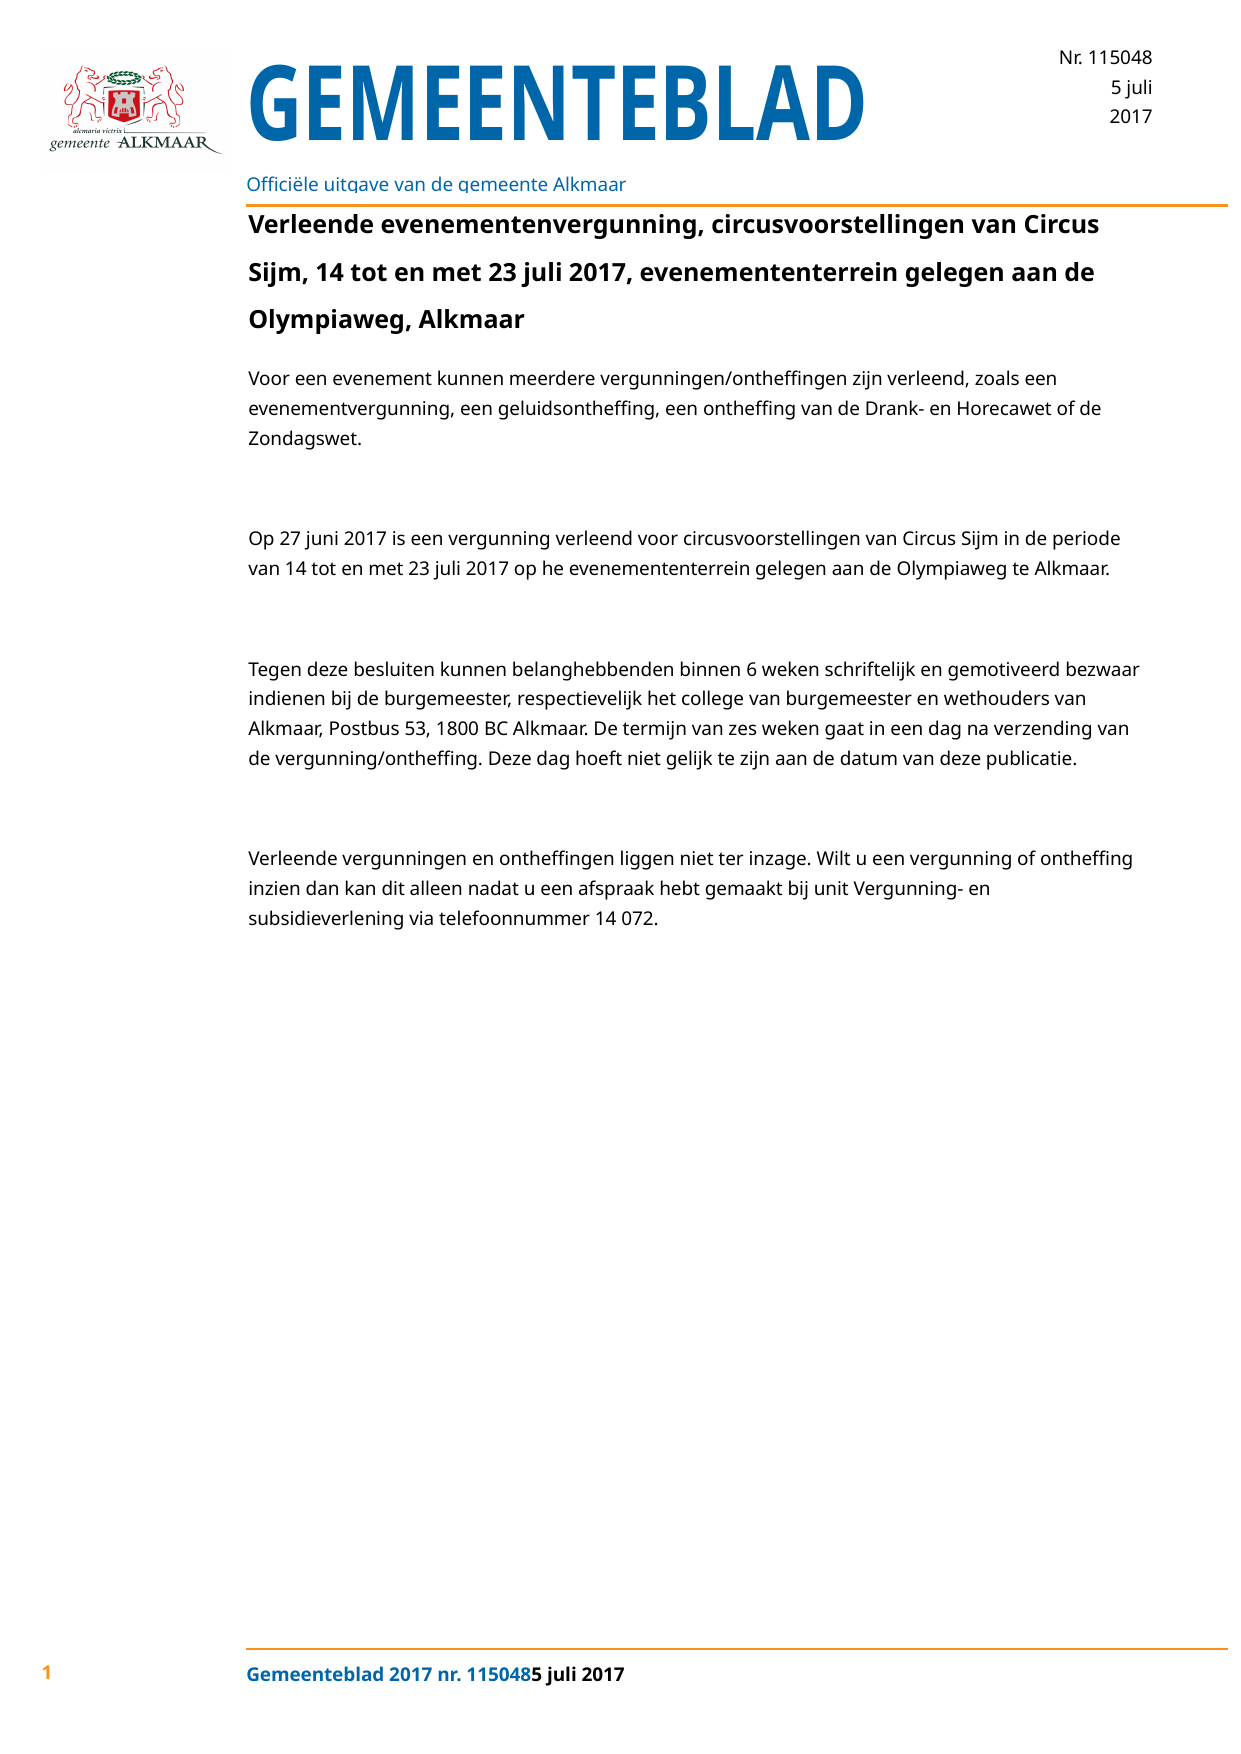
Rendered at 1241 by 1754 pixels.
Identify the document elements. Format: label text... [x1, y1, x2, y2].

text Op 27 juni 2017 is een vergunning verleend voor circusvoorstellingen van Circus Sijm in de periode van 14 tot en met 23 juli 2017 op he evenemententerrein gelegen aan de Olympiaweg te Alkmaar. [248, 526, 1152, 581]
text Voor een evenement kunnen meerdere vergunningen/ontheffingen zijn verleend, zoals een evenementvergunning, een geluidsontheffing, een ontheffing van de Drank- en Horecawet of de Zondagswet. [248, 366, 1152, 450]
text Tegen deze besluiten kunnen belanghebbenden binnen 6 weken schriftelijk en gemotiveerd bezwaar indienen bij de burgemeester, respectievelijk het college van burgemeester en wethouders van Alkmaar, Postbus 53, 1800 BC Alkmaar. De termijn van zes weken gaat in een dag na verzending van de vergunning/ontheffing. Deze dag hoeft niet gelijk te zijn aan de datum van deze publicatie. [248, 656, 1152, 770]
text Verleende vergunningen en ontheffingen liggen niet ter inzage. Wilt u een vergunning of ontheffing inzien dan kan dit alleen nadat u een afspraak hebt gemaakt bij unit Vergunning- en subsidieverlening via telefoonnummer 14 072. [248, 846, 1152, 930]
picture [41, 47, 231, 172]
text Verleende evenementenvergunning, circusvoorstellingen van Circus Sijm, 14 tot en met 23 juli 2017, evenemententerrein gelegen aan de Olympiaweg, Alkmaar [248, 207, 1152, 336]
